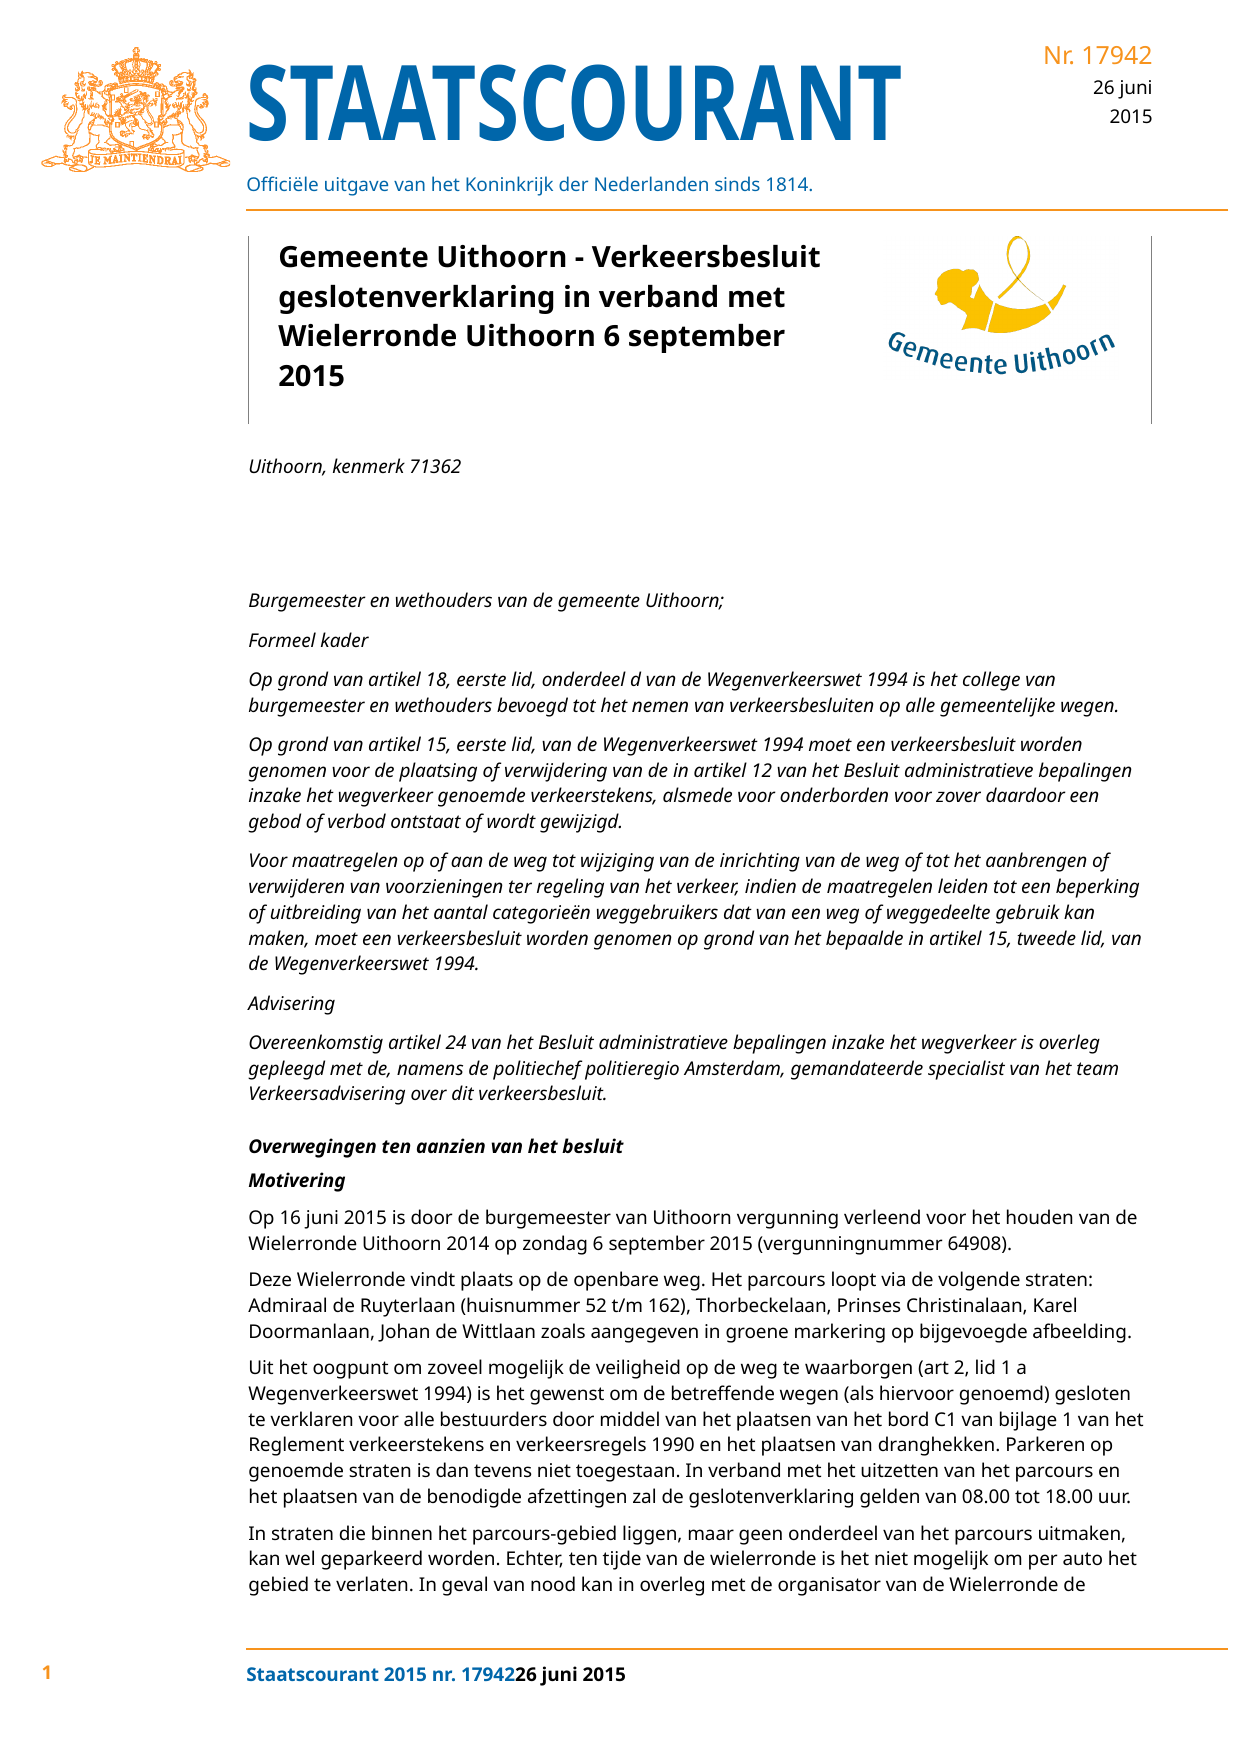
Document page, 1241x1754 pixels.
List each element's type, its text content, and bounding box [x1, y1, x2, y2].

text Overwegingen ten aanzien van het besluit [248, 1133, 1152, 1159]
table_header Gemeente Uithoorn - Verkeersbesluit geslotenverklaring in verband met Wielerronde Uithoorn 6 september 2015 [249, 236, 850, 424]
text Advisering [248, 990, 1152, 1015]
text Overeenkomstig artikel 24 van het Besluit administratieve bepalingen inzake het wegverkeer is overleg gepleegd met de, namens de politiechef politieregio Amsterdam, gemandateerde specialist van het team Verkeersadvisering over dit verkeersbesluit. [248, 1029, 1152, 1106]
text Motivering [248, 1167, 1152, 1193]
text Op 16 juni 2015 is door de burgemeester van Uithoorn vergunning verleend voor het houden van de Wielerronde Uithoorn 2014 op zondag 6 september 2015 (vergunningnummer 64908). [248, 1204, 1152, 1255]
text Uit het oogpunt om zoveel mogelijk de veiligheid op de weg te waarborgen (art 2, lid 1 a Wegenverkeerswet 1994) is het gewenst om de betreffende wegen (als hiervoor genoemd) gesloten te verklaren voor alle bestuurders door middel van het plaatsen van het bord C1 van bijlage 1 van het Reglement verkeerstekens en verkeersregels 1990 en het plaatsen van dranghekken. Parkeren op genoemde straten is dan tevens niet toegestaan. In verband met het uitzetten van het parcours en het plaatsen van de benodigde afzettingen zal de geslotenverklaring gelden van 08.00 tot 18.00 uur. [248, 1354, 1152, 1509]
table_header [850, 236, 1151, 424]
text Op grond van artikel 18, eerste lid, onderdeel d van de Wegenverkeerswet 1994 is het college van burgemeester en wethouders bevoegd tot het nemen van verkeersbesluiten op alle gemeentelijke wegen. [248, 666, 1152, 717]
text Uithoorn, kenmerk 71362 [248, 454, 1152, 479]
text Formeel kader [248, 627, 1152, 652]
text Voor maatregelen op of aan de weg tot wijziging van de inrichting van de weg of tot het aanbrengen of verwijderen van voorzieningen ter regeling van het verkeer, indien de maatregelen leiden tot een beperking of uitbreiding van het aantal categorieën weggebruikers dat van een weg of weggedeelte gebruik kan maken, moet een verkeersbesluit worden genomen op grond van het bepaalde in artikel 15, tweede lid, van de Wegenverkeerswet 1994. [248, 847, 1152, 976]
text Op grond van artikel 15, eerste lid, van de Wegenverkeerswet 1994 moet een verkeersbesluit worden genomen voor de plaatsing of verwijdering van de in artikel 12 van het Besluit administratieve bepalingen inzake het wegverkeer genoemde verkeerstekens, alsmede voor onderborden voor zover daardoor een gebod of verbod ontstaat of wordt gewijzigd. [248, 731, 1152, 834]
picture [41, 47, 231, 172]
text Burgemeester en wethouders van de gemeente Uithoorn; [248, 587, 1152, 613]
text In straten die binnen het parcours-gebied liggen, maar geen onderdeel van het parcours uitmaken, kan wel geparkeerd worden. Echter, ten tijde van de wielerronde is het niet mogelijk om per auto het gebied te verlaten. In geval van nood kan in overleg met de organisator van de Wielerronde de [248, 1520, 1152, 1597]
picture [882, 236, 1119, 380]
text Deze Wielerronde vindt plaats op de openbare weg. Het parcours loopt via de volgende straten: Admiraal de Ruyterlaan (huisnummer 52 t/m 162), Thorbeckelaan, Prinses Christinalaan, Karel Doormanlaan, Johan de Wittlaan zoals aangegeven in groene markering op bijgevoegde afbeelding. [248, 1266, 1152, 1343]
